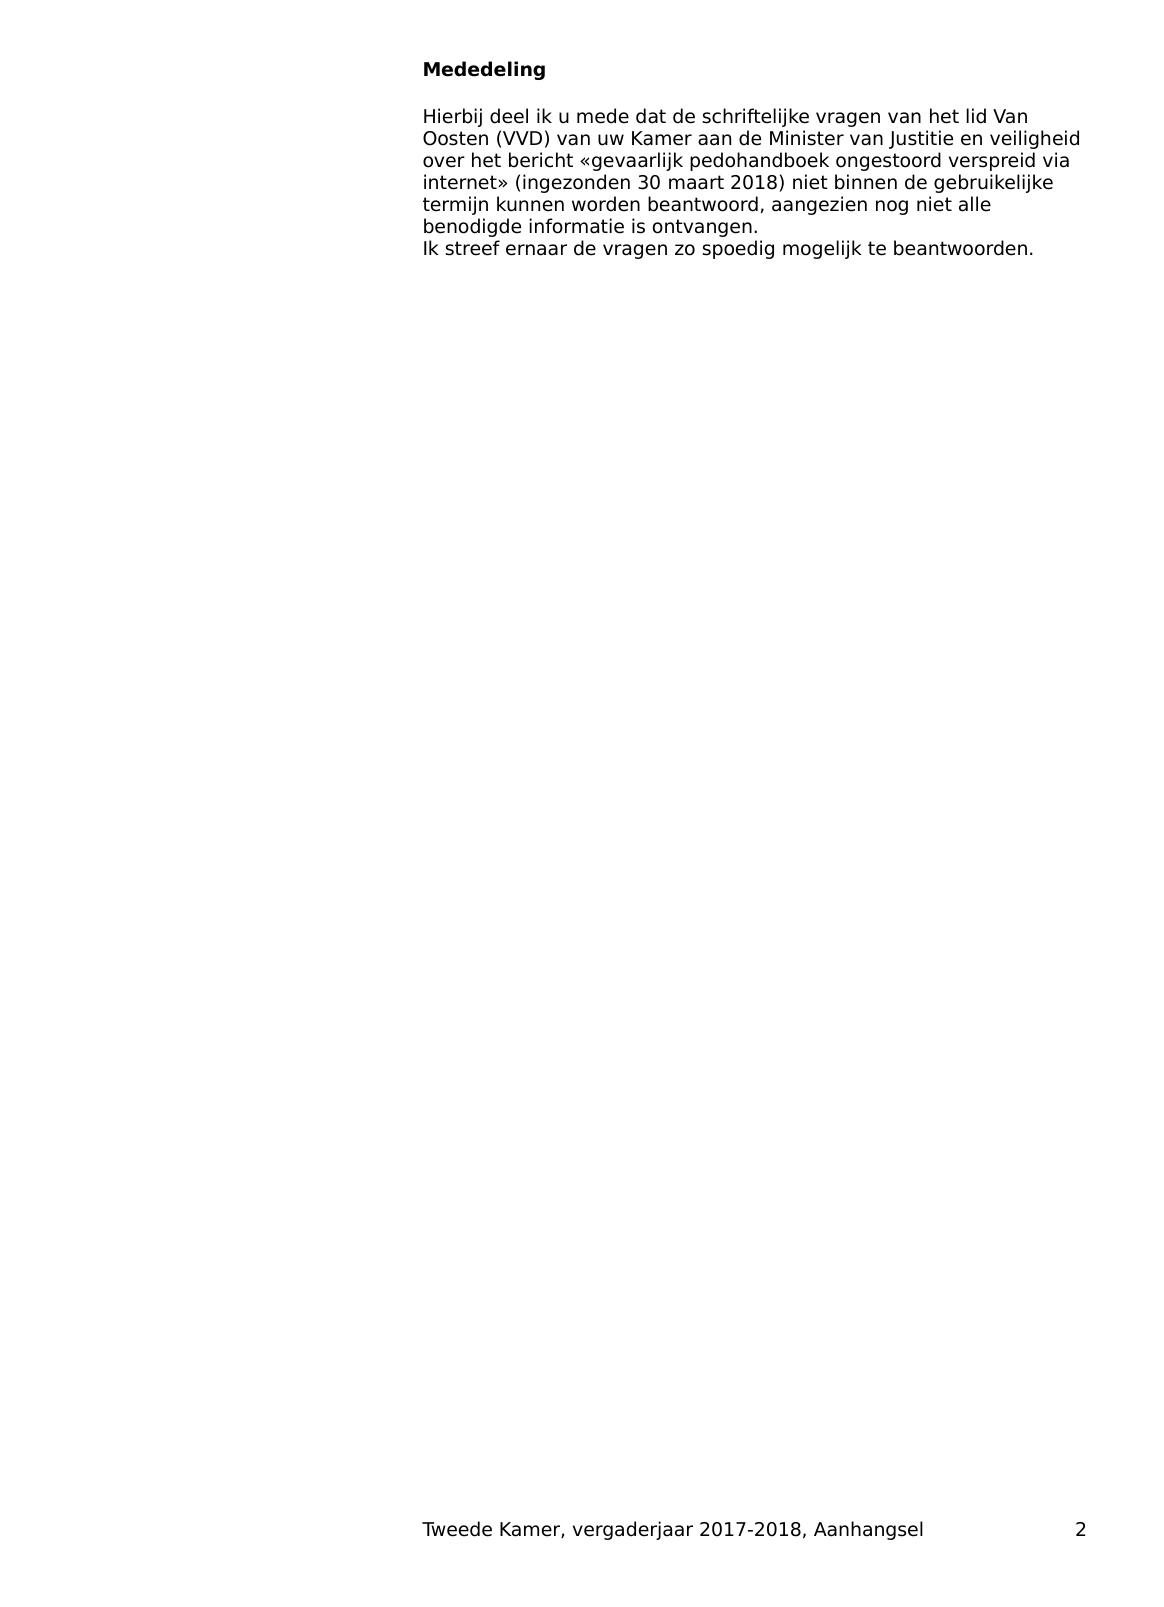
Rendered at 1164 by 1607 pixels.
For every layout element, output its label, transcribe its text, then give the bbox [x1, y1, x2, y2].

subtitle Mededeling [422, 59, 1087, 81]
text Ik streef ernaar de vragen zo spoedig mogelijk te beantwoorden. [422, 238, 1087, 260]
text Hierbij deel ik u mede dat de schriftelijke vragen van het lid Van Oosten (VVD) van uw Kamer aan de Minister van Justitie en veiligheid over het bericht «gevaarlijk pedohandboek ongestoord verspreid via internet» (ingezonden 30 maart 2018) niet binnen de gebruikelijke termijn kunnen worden beantwoord, aangezien nog niet alle benodigde informatie is ontvangen. [422, 106, 1087, 238]
